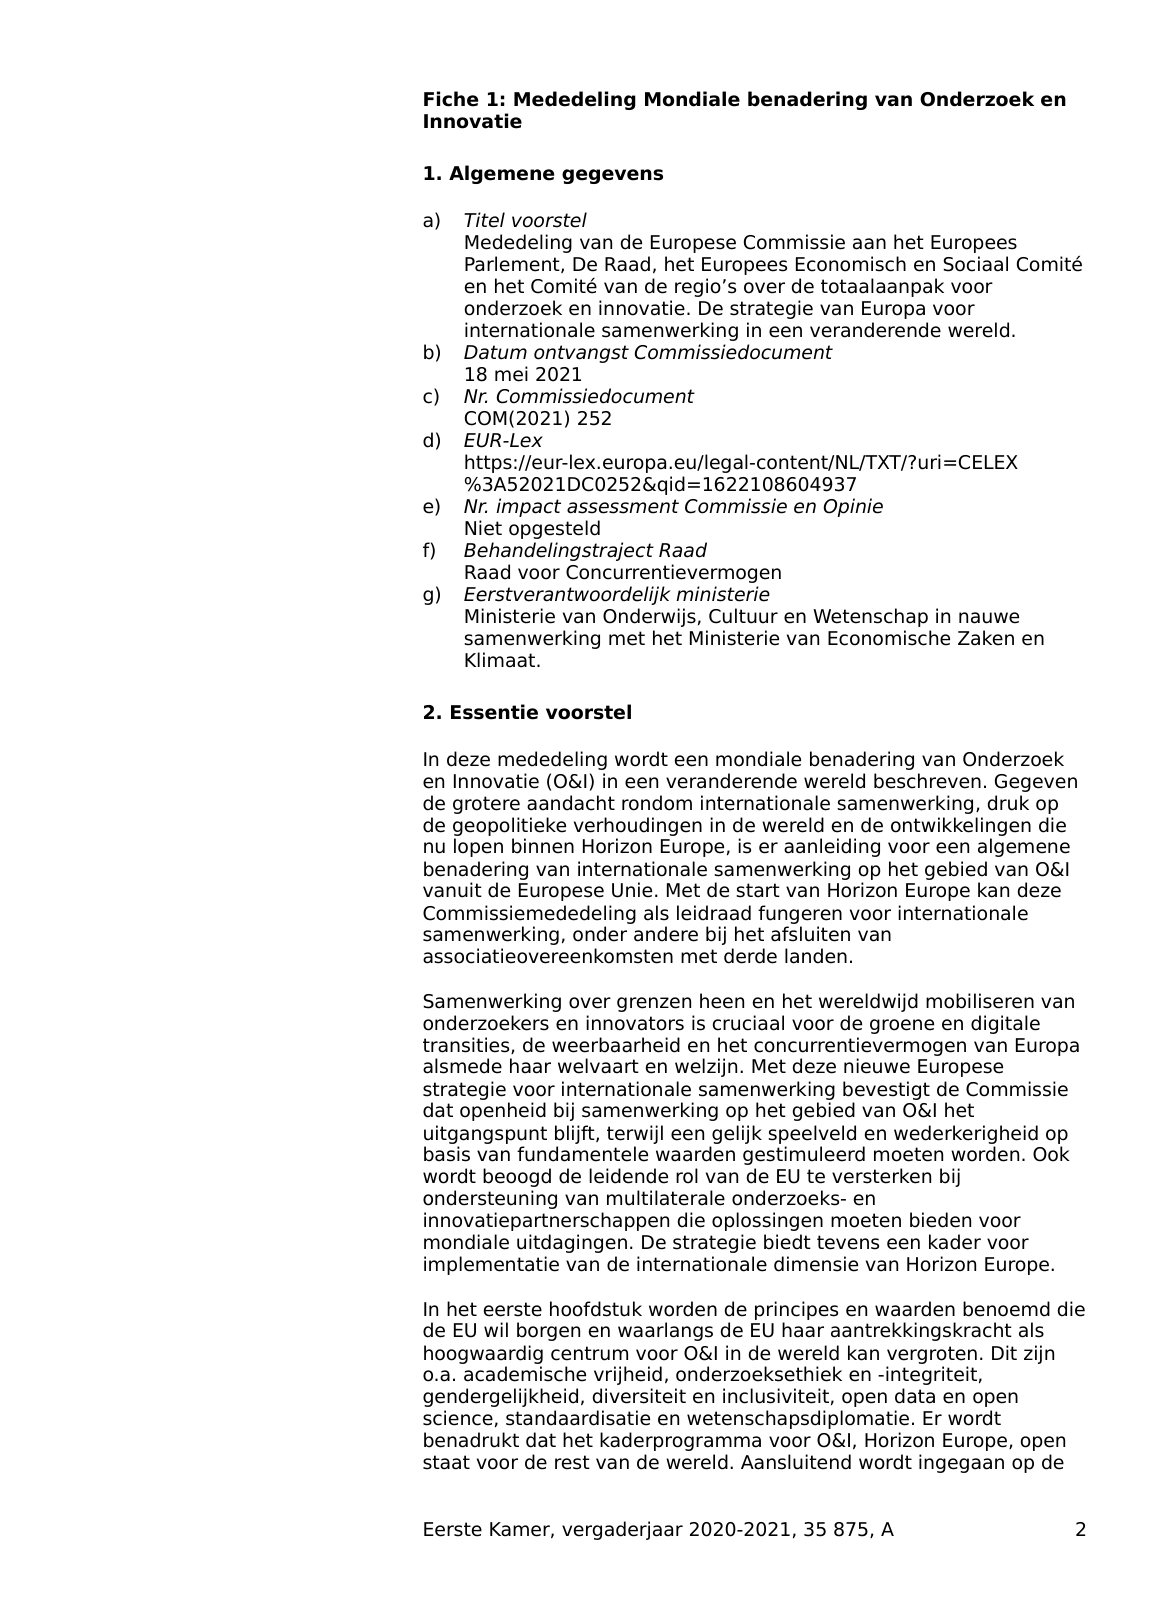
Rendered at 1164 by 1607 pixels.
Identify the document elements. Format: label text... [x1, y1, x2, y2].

text Raad voor Concurrentievermogen [464, 562, 1087, 584]
subtitle 1. Algemene gegevens [422, 163, 1087, 185]
text d) EUR-Lex [422, 430, 1087, 452]
text COM(2021) 252 [464, 408, 1087, 430]
text c) Nr. Commissiedocument [422, 386, 1087, 408]
text In het eerste hoofdstuk worden de principes en waarden benoemd die de EU wil borgen en waarlangs de EU haar aantrekkingskracht als hoogwaardig centrum voor O&I in de wereld kan vergroten. Dit zijn o.a. academische vrijheid, onderzoeksethiek en -integriteit, gendergelijkheid, diversiteit en inclusiviteit, open data en open science, standaardisatie en wetenschapsdiplomatie. Er wordt benadrukt dat het kaderprogramma voor O&I, Horizon Europe, open staat voor de rest van de wereld. Aansluitend wordt ingegaan op de [422, 1298, 1087, 1474]
text e) Nr. impact assessment Commissie en Opinie [422, 496, 1087, 518]
text Niet opgesteld [464, 518, 1087, 540]
text Ministerie van Onderwijs, Cultuur en Wetenschap in nauwe samenwerking met het Ministerie van Economische Zaken en Klimaat. [464, 606, 1087, 672]
text g) Eerstverantwoordelijk ministerie [422, 584, 1087, 606]
text a) Titel voorstel [422, 210, 1087, 232]
text https://eur-lex.europa.eu/legal-content/NL/TXT/?uri=CELEX%3A52021DC0252&qid=1622108604937 [464, 452, 1087, 496]
text Samenwerking over grenzen heen en het wereldwijd mobiliseren van onderzoekers en innovators is cruciaal voor de groene en digitale transities, de weerbaarheid en het concurrentievermogen van Europa alsmede haar welvaart en welzijn. Met deze nieuwe Europese strategie voor internationale samenwerking bevestigt de Commissie dat openheid bij samenwerking op het gebied van O&I het uitgangspunt blijft, terwijl een gelijk speelveld en wederkerigheid op basis van fundamentele waarden gestimuleerd moeten worden. Ook wordt beoogd de leidende rol van de EU te versterken bij ondersteuning van multilaterale onderzoeks- en innovatiepartnerschappen die oplossingen moeten bieden voor mondiale uitdagingen. De strategie biedt tevens een kader voor implementatie van de internationale dimensie van Horizon Europe. [422, 991, 1087, 1276]
subtitle 2. Essentie voorstel [422, 702, 1087, 723]
subtitle Fiche 1: Mededeling Mondiale benadering van Onderzoek en Innovatie [422, 89, 1087, 133]
text Mededeling van de Europese Commissie aan het Europees Parlement, De Raad, het Europees Economisch en Sociaal Comité en het Comité van de regio’s over de totaalaanpak voor onderzoek en innovatie. De strategie van Europa voor internationale samenwerking in een veranderende wereld. [464, 232, 1087, 342]
text In deze mededeling wordt een mondiale benadering van Onderzoek en Innovatie (O&I) in een veranderende wereld beschreven. Gegeven de grotere aandacht rondom internationale samenwerking, druk op de geopolitieke verhoudingen in de wereld en de ontwikkelingen die nu lopen binnen Horizon Europe, is er aanleiding voor een algemene benadering van internationale samenwerking op het gebied van O&I vanuit de Europese Unie. Met de start van Horizon Europe kan deze Commissiemededeling als leidraad fungeren voor internationale samenwerking, onder andere bij het afsluiten van associatieovereenkomsten met derde landen. [422, 748, 1087, 968]
text f) Behandelingstraject Raad [422, 540, 1087, 562]
text 18 mei 2021 [464, 364, 1087, 386]
text b) Datum ontvangst Commissiedocument [422, 342, 1087, 364]
